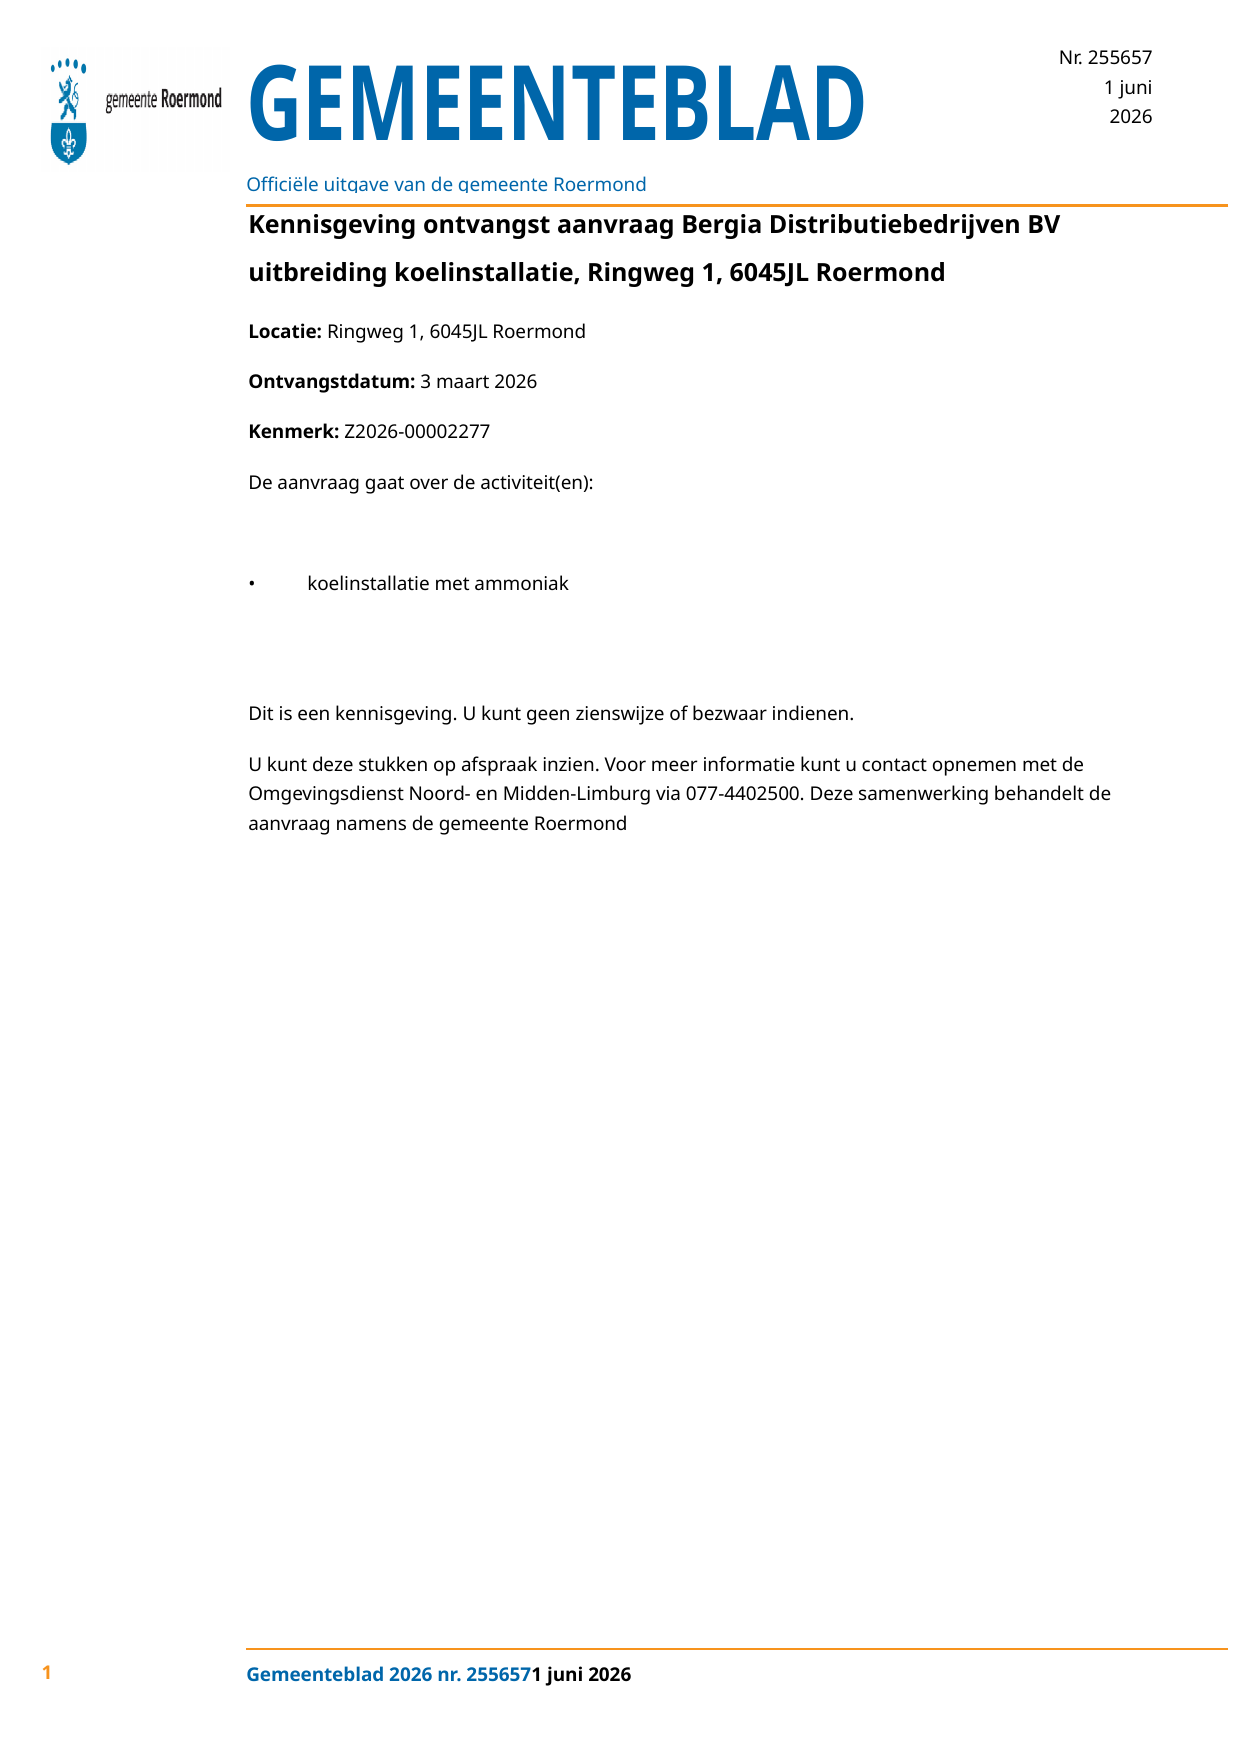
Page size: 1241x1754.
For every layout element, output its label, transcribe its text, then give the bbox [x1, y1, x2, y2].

text Ontvangstdatum: 3 maart 2026 [248, 368, 1152, 394]
text De aanvraag gaat over de activiteit(en): [248, 469, 1152, 495]
text Locatie: Ringweg 1, 6045JL Roermond [248, 318, 1152, 344]
text Dit is een kennisgeving. U kunt geen zienswijze of bezwaar indienen. [248, 700, 1152, 726]
picture [41, 47, 231, 172]
text U kunt deze stukken op afspraak inzien. Voor meer informatie kunt u contact opnemen met de Omgevingsdienst Noord- en Midden-Limburg via 077-4402500. Deze samenwerking behandelt de aanvraag namens de gemeente Roermond [248, 751, 1152, 836]
text Kenmerk: Z2026-00002277 [248, 419, 1152, 444]
list koelinstallatie met ammoniak [248, 570, 1152, 596]
text Kennisgeving ontvangst aanvraag Bergia Distributiebedrijven BV uitbreiding koelinstallatie, Ringweg 1, 6045JL Roermond [248, 207, 1152, 288]
